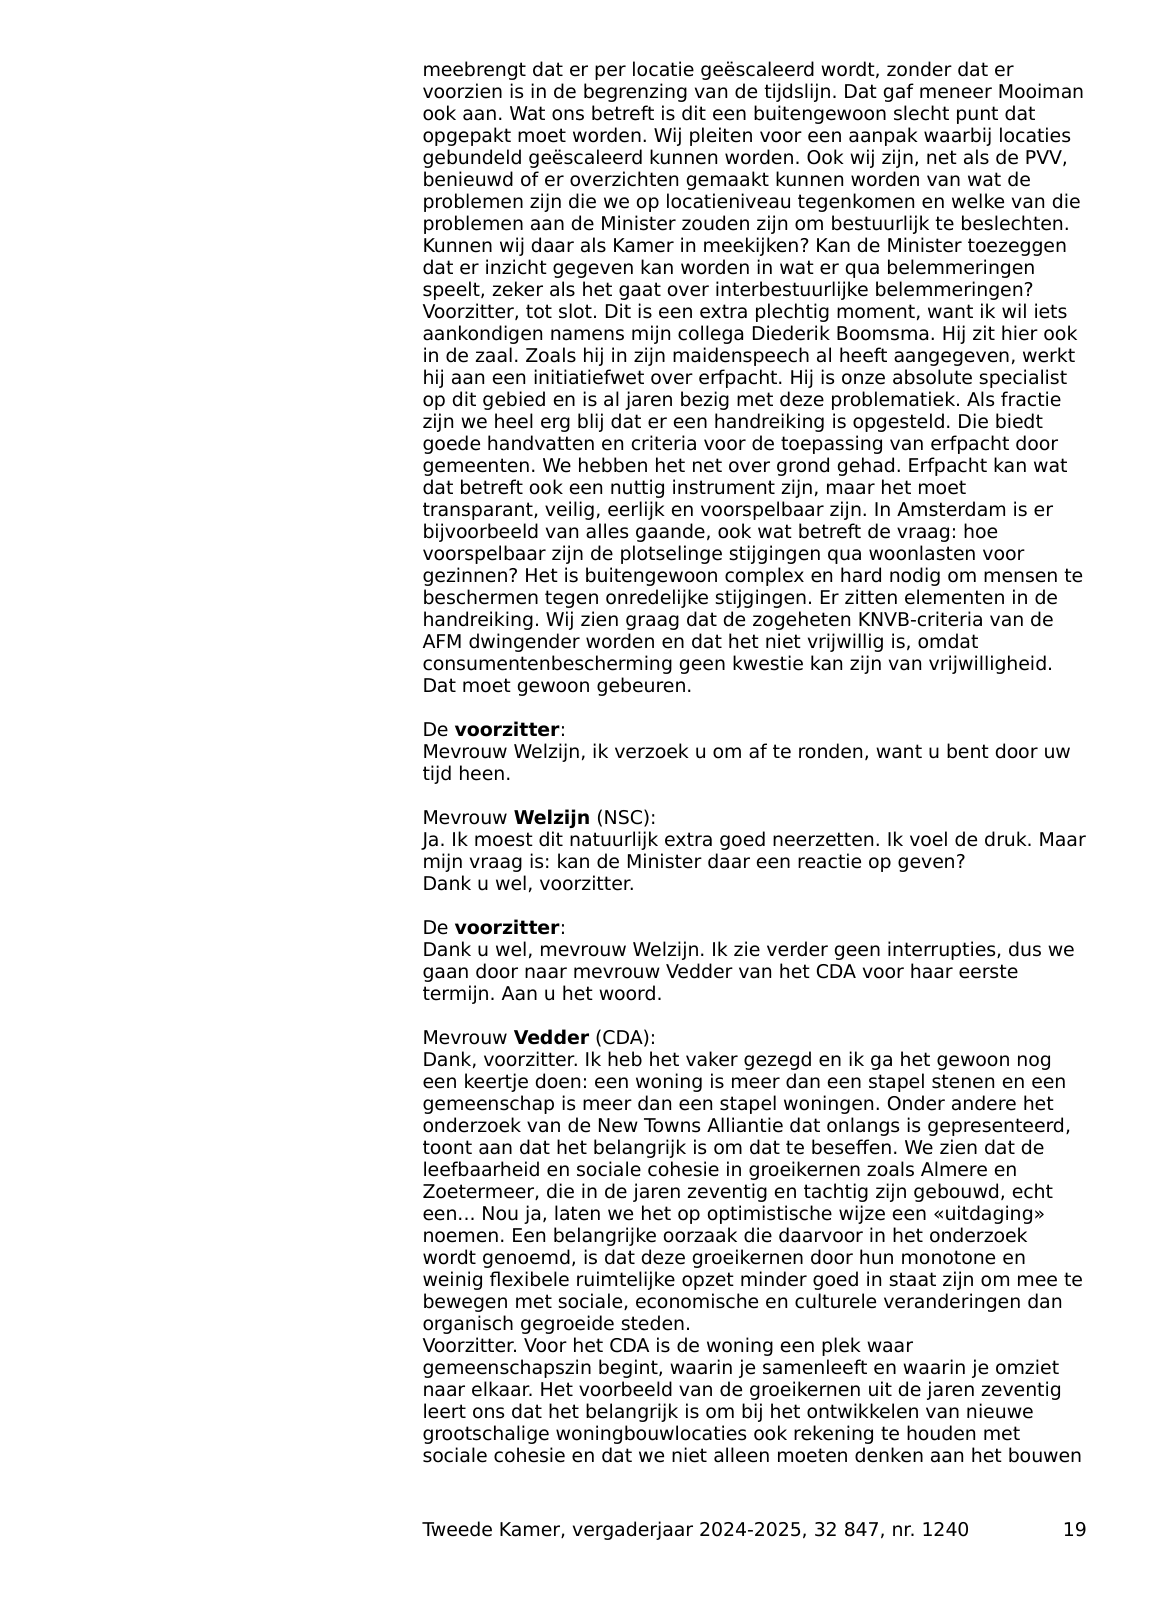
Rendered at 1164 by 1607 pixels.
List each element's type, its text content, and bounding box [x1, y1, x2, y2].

text Mevrouw Vedder (CDA): [422, 1027, 1087, 1049]
text Mevrouw Welzijn, ik verzoek u om af te ronden, want u bent door uw tijd heen. [422, 741, 1087, 784]
text Dank u wel, mevrouw Welzijn. Ik zie verder geen interrupties, dus we gaan door naar mevrouw Vedder van het CDA voor haar eerste termijn. Aan u het woord. [422, 939, 1087, 1005]
text Dank u wel, voorzitter. [422, 873, 1087, 895]
text De voorzitter: [422, 719, 1087, 741]
text Voorzitter, tot slot. Dit is een extra plechtig moment, want ik wil iets aankondigen namens mijn collega Diederik Boomsma. Hij zit hier ook in de zaal. Zoals hij in zijn maidenspeech al heeft aangegeven, werkt hij aan een initiatiefwet over erfpacht. Hij is onze absolute specialist op dit gebied en is al jaren bezig met deze problematiek. Als fractie zijn we heel erg blij dat er een handreiking is opgesteld. Die biedt goede handvatten en criteria voor de toepassing van erfpacht door gemeenten. We hebben het net over grond gehad. Erfpacht kan wat dat betreft ook een nuttig instrument zijn, maar het moet transparant, veilig, eerlijk en voorspelbaar zijn. In Amsterdam is er bijvoorbeeld van alles gaande, ook wat betreft de vraag: hoe voorspelbaar zijn de plotselinge stijgingen qua woonlasten voor gezinnen? Het is buitengewoon complex en hard nodig om mensen te beschermen tegen onredelijke stijgingen. Er zitten elementen in de handreiking. Wij zien graag dat de zogeheten KNVB-criteria van de AFM dwingender worden en dat het niet vrijwillig is, omdat consumentenbescherming geen kwestie kan zijn van vrijwilligheid. Dat moet gewoon gebeuren. [422, 301, 1087, 696]
text Voorzitter. Voor het CDA is de woning een plek waar gemeenschapszin begint, waarin je samenleeft en waarin je omziet naar elkaar. Het voorbeeld van de groeikernen uit de jaren zeventig leert ons dat het belangrijk is om bij het ontwikkelen van nieuwe grootschalige woningbouwlocaties ook rekening te houden met sociale cohesie en dat we niet alleen moeten denken aan het bouwen [422, 1335, 1087, 1467]
text Ja. Ik moest dit natuurlijk extra goed neerzetten. Ik voel de druk. Maar mijn vraag is: kan de Minister daar een reactie op geven? [422, 829, 1087, 873]
text Mevrouw Welzijn (NSC): [422, 807, 1087, 829]
text De voorzitter: [422, 917, 1087, 939]
text meebrengt dat er per locatie geëscaleerd wordt, zonder dat er voorzien is in de begrenzing van de tijdslijn. Dat gaf meneer Mooiman ook aan. Wat ons betreft is dit een buitengewoon slecht punt dat opgepakt moet worden. Wij pleiten voor een aanpak waarbij locaties gebundeld geëscaleerd kunnen worden. Ook wij zijn, net als de PVV, benieuwd of er overzichten gemaakt kunnen worden van wat de problemen zijn die we op locatieniveau tegenkomen en welke van die problemen aan de Minister zouden zijn om bestuurlijk te beslechten. Kunnen wij daar als Kamer in meekijken? Kan de Minister toezeggen dat er inzicht gegeven kan worden in wat er qua belemmeringen speelt, zeker als het gaat over interbestuurlijke belemmeringen? [422, 59, 1087, 301]
text Dank, voorzitter. Ik heb het vaker gezegd en ik ga het gewoon nog een keertje doen: een woning is meer dan een stapel stenen en een gemeenschap is meer dan een stapel woningen. Onder andere het onderzoek van de New Towns Alliantie dat onlangs is gepresenteerd, toont aan dat het belangrijk is om dat te beseffen. We zien dat de leefbaarheid en sociale cohesie in groeikernen zoals Almere en Zoetermeer, die in de jaren zeventig en tachtig zijn gebouwd, echt een... Nou ja, laten we het op optimistische wijze een «uitdaging» noemen. Een belangrijke oorzaak die daarvoor in het onderzoek wordt genoemd, is dat deze groeikernen door hun monotone en weinig flexibele ruimtelijke opzet minder goed in staat zijn om mee te bewegen met sociale, economische en culturele veranderingen dan organisch gegroeide steden. [422, 1049, 1087, 1335]
